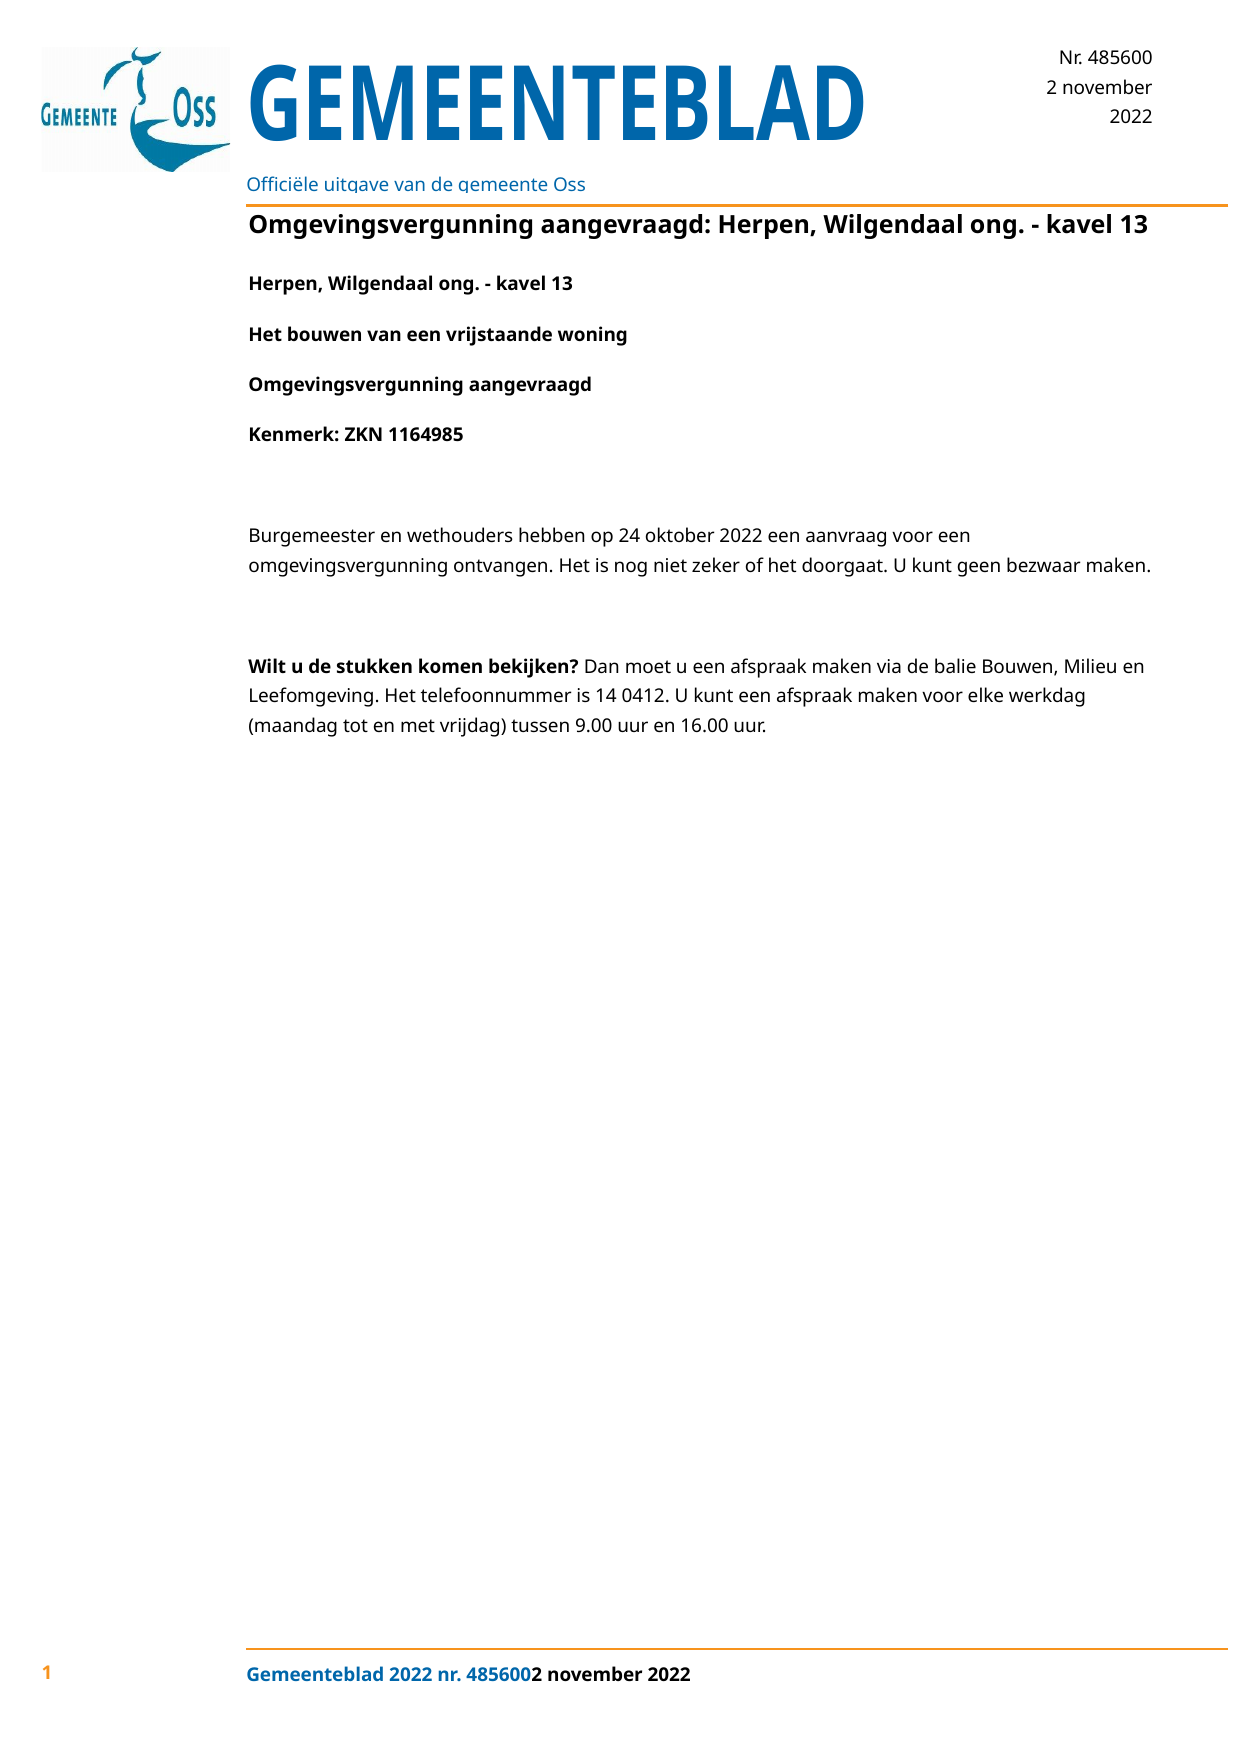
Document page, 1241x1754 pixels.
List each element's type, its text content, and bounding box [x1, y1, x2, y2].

text Wilt u de stukken komen bekijken? Dan moet u een afspraak maken via de balie Bouwen, Milieu en Leefomgeving. Het telefoonnummer is 14 0412. U kunt een afspraak maken voor elke werkdag (maandag tot en met vrijdag) tussen 9.00 uur en 16.00 uur. [248, 653, 1152, 738]
text Omgevingsvergunning aangevraagd [248, 371, 1152, 397]
picture [41, 47, 231, 172]
text Herpen, Wilgendaal ong. - kavel 13 [248, 270, 1152, 296]
text Burgemeester en wethouders hebben op 24 oktober 2022 een aanvraag voor een omgevingsvergunning ontvangen. Het is nog niet zeker of het doorgaat. U kunt geen bezwaar maken. [248, 522, 1152, 578]
text Omgevingsvergunning aangevraagd: Herpen, Wilgendaal ong. - kavel 13 [248, 207, 1152, 241]
text Het bouwen van een vrijstaande woning [248, 321, 1152, 346]
text Kenmerk: ZKN 1164985 [248, 422, 1152, 447]
